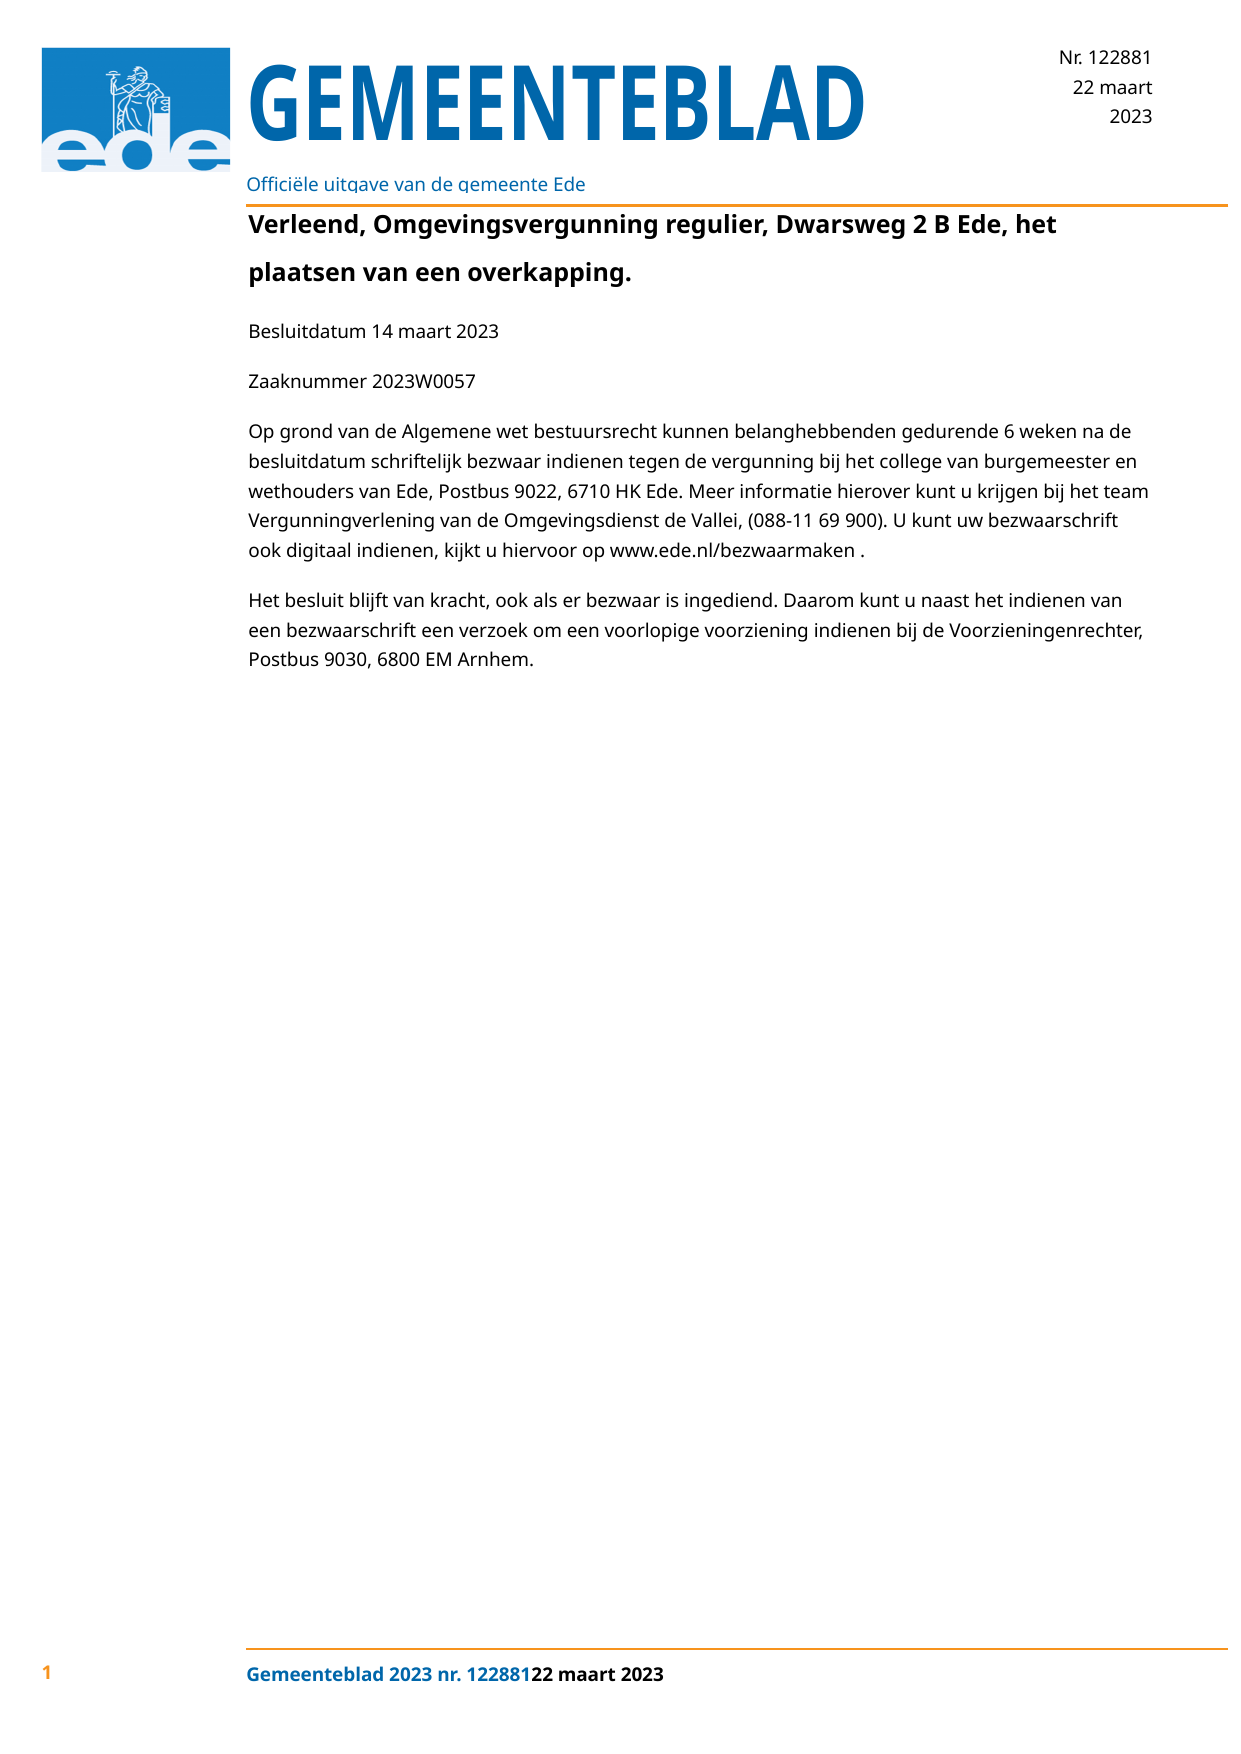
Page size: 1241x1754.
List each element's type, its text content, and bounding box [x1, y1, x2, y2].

text Het besluit blijft van kracht, ook als er bezwaar is ingediend. Daarom kunt u naast het indienen van een bezwaarschrift een verzoek om een voorlopige voorziening indienen bij de Voorzieningenrechter, Postbus 9030, 6800 EM Arnhem. [248, 587, 1152, 672]
text Zaaknummer 2023W0057 [248, 368, 1152, 394]
text Op grond van de Algemene wet bestuursrecht kunnen belanghebbenden gedurende 6 weken na de besluitdatum schriftelijk bezwaar indienen tegen de vergunning bij het college van burgemeester en wethouders van Ede, Postbus 9022, 6710 HK Ede. Meer informatie hierover kunt u krijgen bij het team Vergunningverlening van de Omgevingsdienst de Vallei, (088-11 69 900). U kunt uw bezwaarschrift ook digitaal indienen, kijkt u hiervoor op www.ede.nl/bezwaarmaken . [248, 419, 1152, 563]
text Besluitdatum 14 maart 2023 [248, 318, 1152, 344]
picture [41, 47, 231, 172]
text Verleend, Omgevingsvergunning regulier, Dwarsweg 2 B Ede, het plaatsen van een overkapping. [248, 207, 1152, 288]
